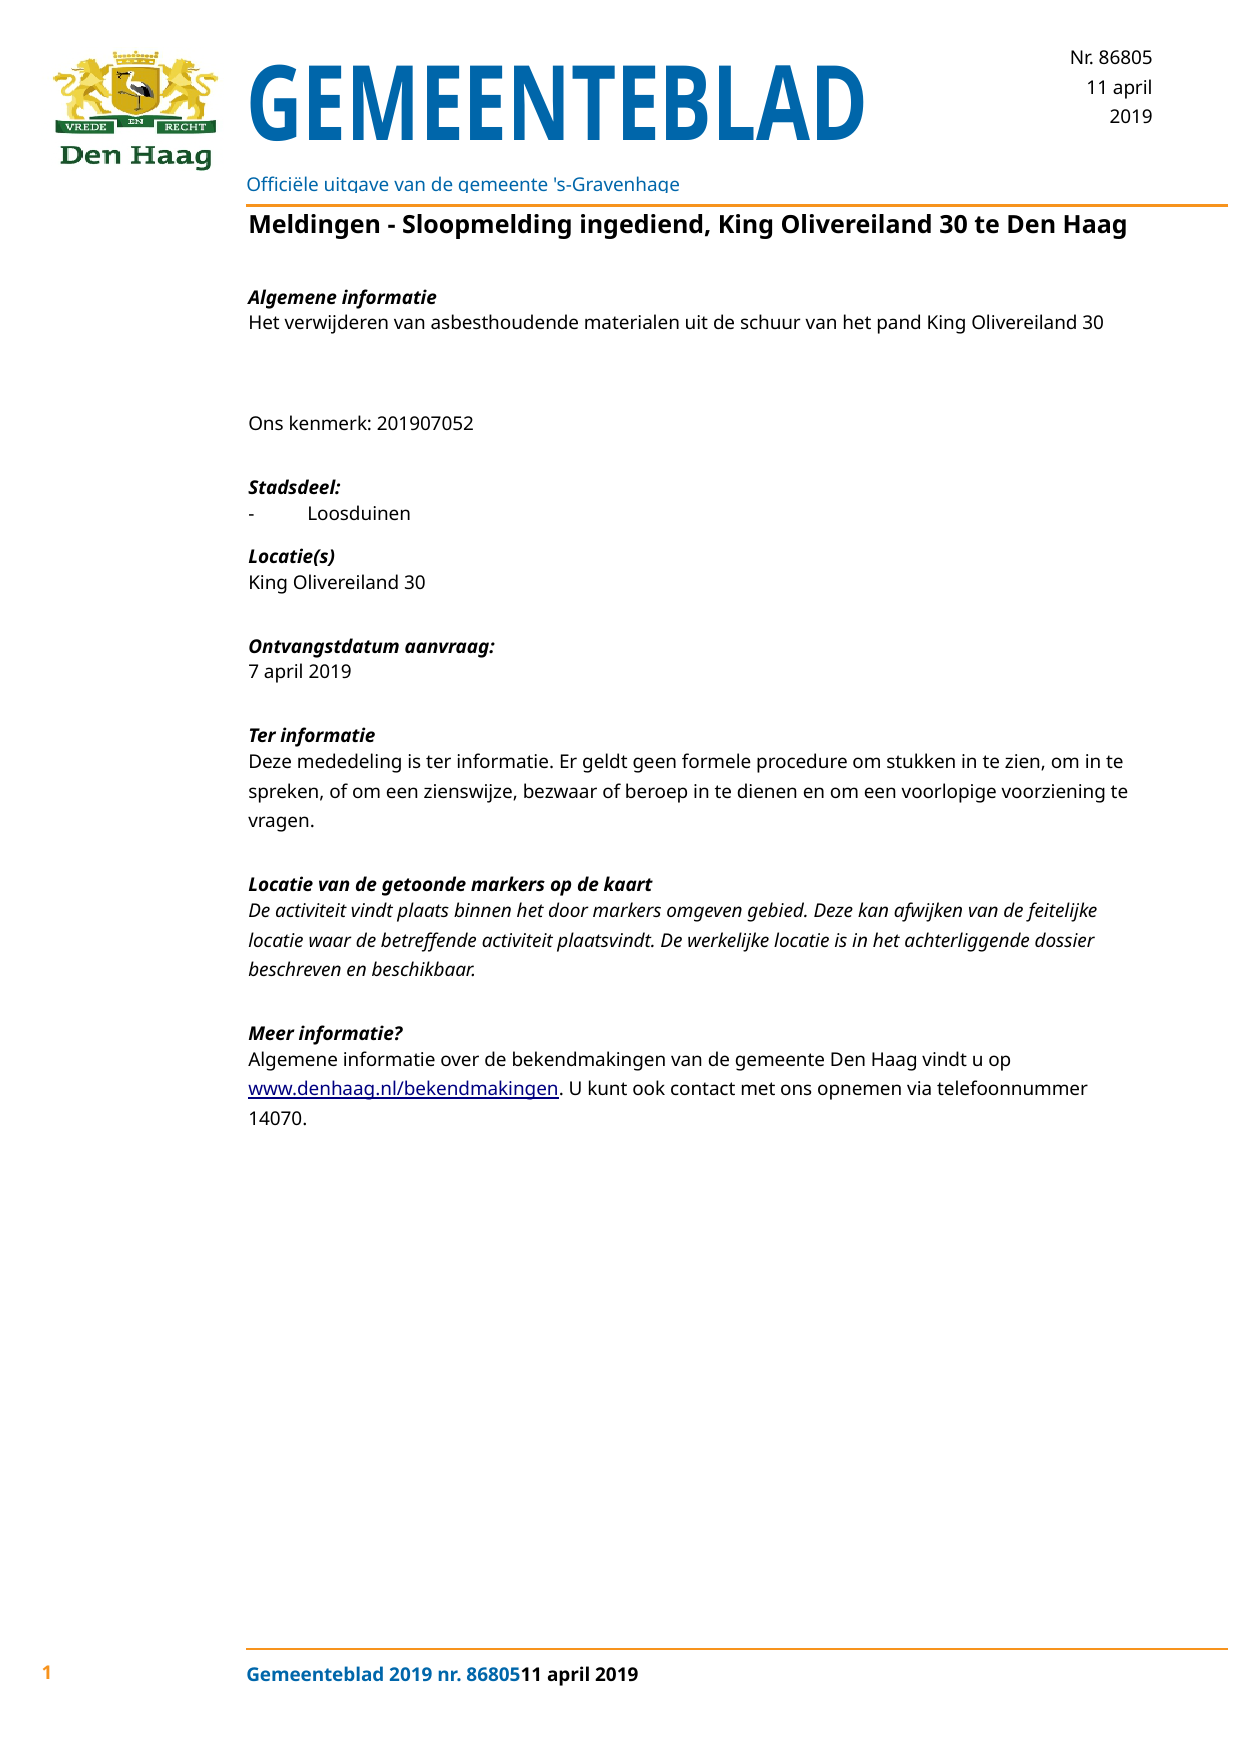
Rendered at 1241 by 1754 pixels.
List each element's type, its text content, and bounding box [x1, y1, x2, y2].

text Meer informatie? [248, 1020, 1152, 1046]
picture [41, 47, 231, 172]
text 7 april 2019 [248, 659, 1152, 684]
text Locatie van de getoonde markers op de kaart [248, 871, 1152, 897]
text Ontvangstdatum aanvraag: [248, 633, 1152, 659]
text Meldingen - Sloopmelding ingediend, King Olivereiland 30 te Den Haag [248, 207, 1152, 241]
text Stadsdeel: [248, 474, 1152, 500]
text Algemene informatie over de bekendmakingen van de gemeente Den Haag vindt u op www.denhaag.nl/bekendmakingen. U kunt ook contact met ons opnemen via telefoonnummer 14070. [248, 1046, 1152, 1131]
text Ons kenmerk: 201907052 [248, 410, 1152, 436]
text Algemene informatie [248, 284, 1152, 309]
text Ter informatie [248, 723, 1152, 748]
text Deze mededeling is ter informatie. Er geldt geen formele procedure om stukken in te zien, om in te spreken, of om een zienswijze, bezwaar of beroep in te dienen en om een voorlopige voorziening te vragen. [248, 748, 1152, 833]
text Locatie(s) [248, 543, 1152, 569]
text De activiteit vindt plaats binnen het door markers omgeven gebied. Deze kan afwijken van de feitelijke locatie waar de betreffende activiteit plaatsvindt. De werkelijke locatie is in het achterliggende dossier beschreven en beschikbaar. [248, 897, 1152, 982]
list Loosduinen [248, 500, 1152, 526]
text Het verwijderen van asbesthoudende materialen uit de schuur van het pand King Olivereiland 30 [248, 309, 1152, 335]
text King Olivereiland 30 [248, 569, 1152, 595]
